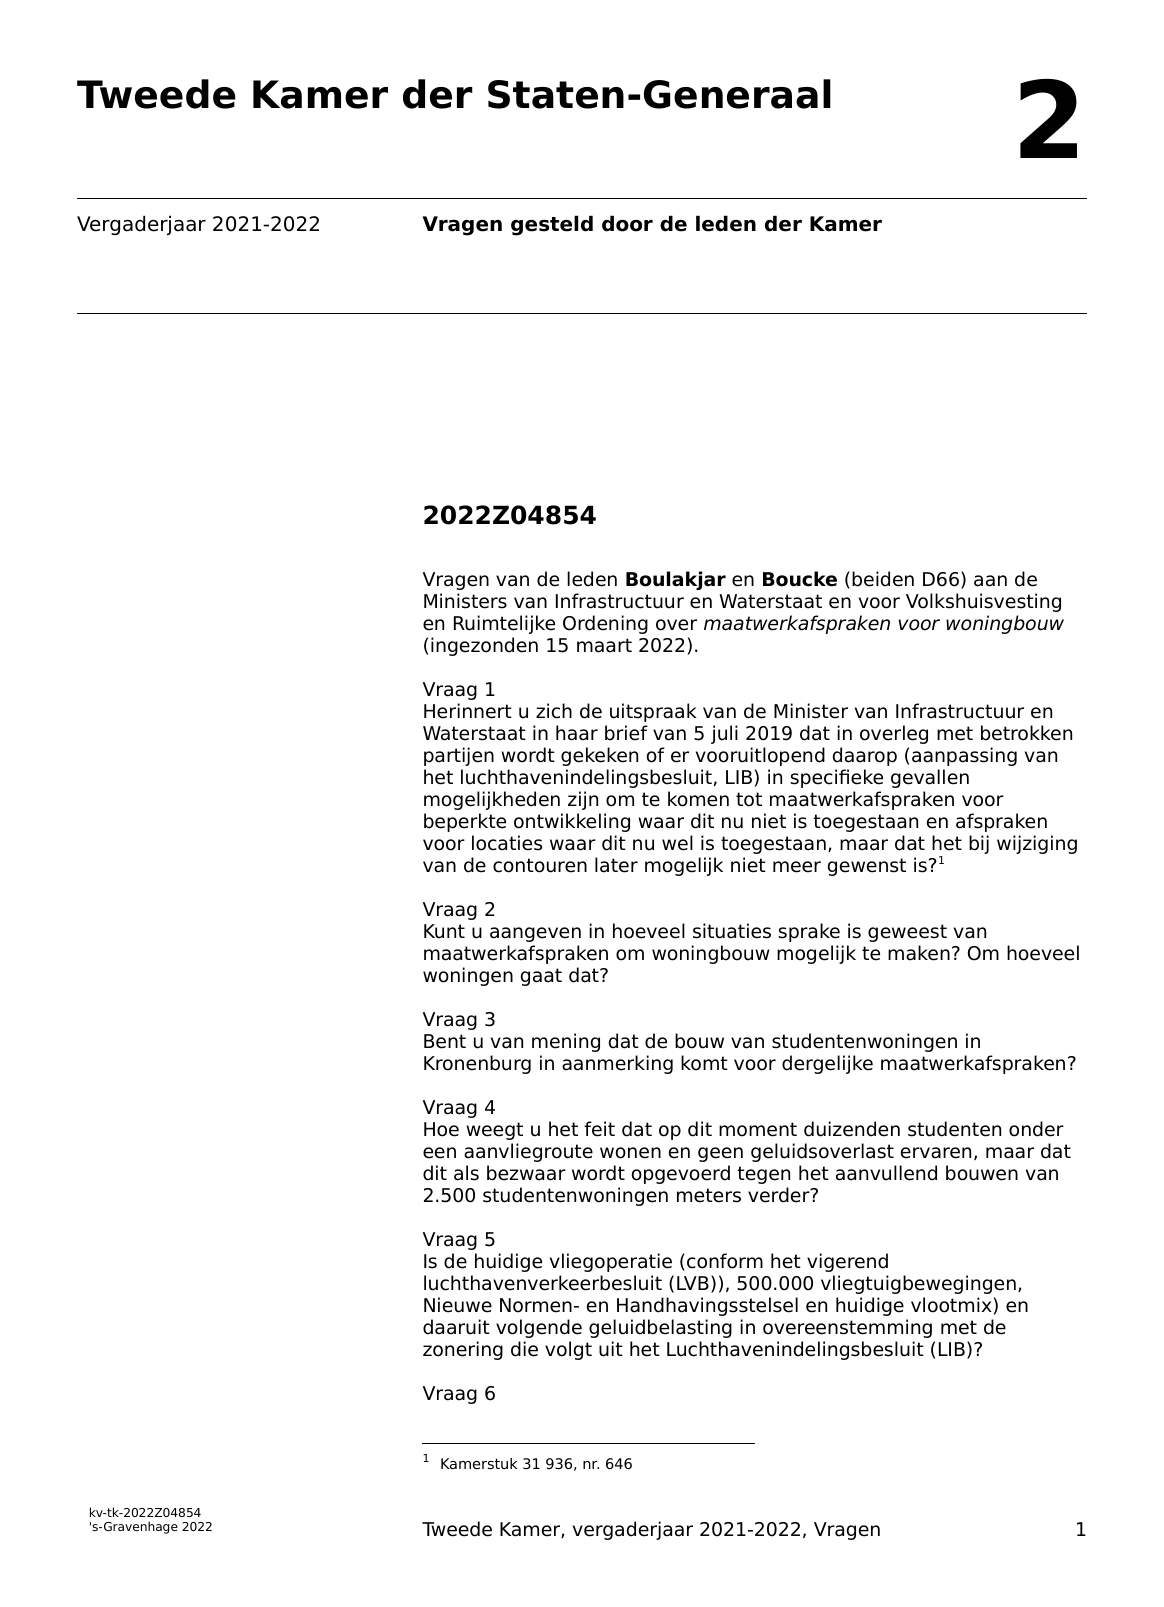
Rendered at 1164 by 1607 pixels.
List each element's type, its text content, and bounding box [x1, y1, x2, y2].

text Kunt u aangeven in hoeveel situaties sprake is geweest van maatwerkafspraken om woningbouw mogelijk te maken? Om hoeveel woningen gaat dat? [422, 921, 1087, 987]
text Vraag 3 [422, 1009, 1087, 1031]
text Vraag 4 [422, 1097, 1087, 1119]
text Vraag 2 [422, 899, 1087, 921]
table_header 2 [886, 59, 1087, 198]
text 2022Z04854 [422, 501, 1087, 531]
text kv-tk-2022Z04854 [88, 1506, 323, 1520]
text Vraag 5 [422, 1229, 1087, 1251]
text Herinnert u zich de uitspraak van de Minister van Infrastructuur en Waterstaat in haar brief van 5 juli 2019 dat in overleg met betrokken partijen wordt gekeken of er vooruitlopend daarop (aanpassing van het luchthavenindelingsbesluit, LIB) in specifieke gevallen mogelijkheden zijn om te komen tot maatwerkafspraken voor beperkte ontwikkeling waar dit nu niet is toegestaan en afspraken voor locaties waar dit nu wel is toegestaan, maar dat het bij wijziging van de contouren later mogelijk niet meer gewenst is? [422, 701, 1087, 877]
text Hoe weegt u het feit dat op dit moment duizenden studenten onder een aanvliegroute wonen en geen geluidsoverlast ervaren, maar dat dit als bezwaar wordt opgevoerd tegen het aanvullend bouwen van 2.500 studentenwoningen meters verder? [422, 1119, 1087, 1207]
text Vraag 1 [422, 679, 1087, 701]
table_header Tweede Kamer der Staten-Generaal [77, 59, 886, 198]
text Vraag 6 [422, 1383, 1087, 1405]
table_cell Vragen gesteld door de leden der Kamer [422, 199, 1087, 313]
text Kamerstuk 31 936, nr. 646 [422, 1452, 1087, 1474]
text Is de huidige vliegoperatie (conform het vigerend luchthavenverkeerbesluit (LVB)), 500.000 vliegtuigbewegingen, Nieuwe Normen- en Handhavingsstelsel en huidige vlootmix) en daaruit volgende geluidbelasting in overeenstemming met de zonering die volgt uit het Luchthavenindelingsbesluit (LIB)? [422, 1251, 1087, 1361]
text Vragen van de leden Boulakjar en Boucke (beiden D66) aan de Ministers van Infrastructuur en Waterstaat en voor Volkshuisvesting en Ruimtelijke Ordening over maatwerkafspraken voor woningbouw (ingezonden 15 maart 2022). [422, 569, 1087, 657]
text Bent u van mening dat de bouw van studentenwoningen in Kronenburg in aanmerking komt voor dergelijke maatwerkafspraken? [422, 1031, 1087, 1075]
text 's-Gravenhage 2022 [88, 1520, 323, 1534]
table_cell Vergaderjaar 2021-2022 [77, 199, 422, 313]
